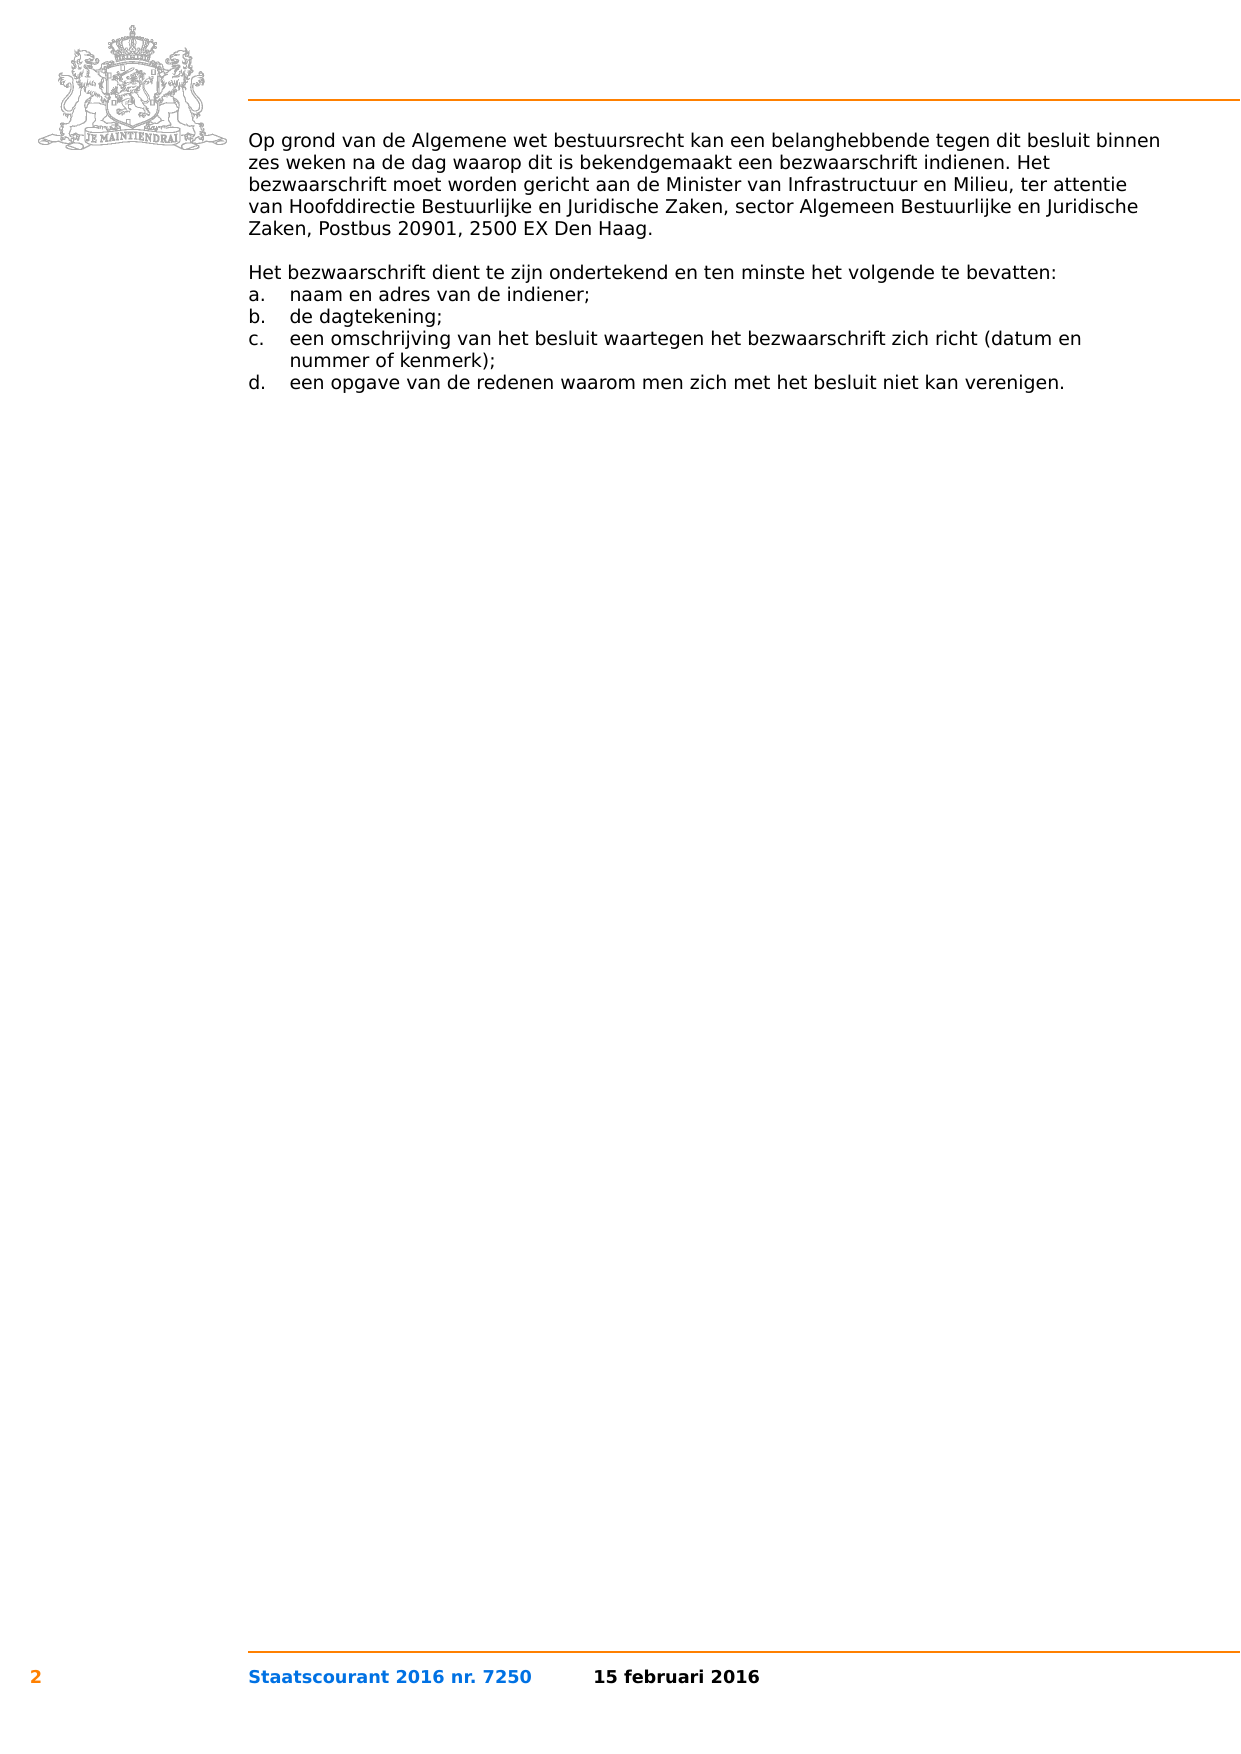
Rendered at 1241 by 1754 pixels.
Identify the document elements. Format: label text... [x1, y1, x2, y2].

text Het bezwaarschrift dient te zijn ondertekend en ten minste het volgende te bevatten: [248, 262, 1163, 284]
picture [38, 25, 227, 150]
text b. de dagtekening; [248, 306, 1163, 328]
text c. een omschrijving van het besluit waartegen het bezwaarschrift zich richt (datum en nummer of kenmerk); [248, 328, 1163, 372]
text a. naam en adres van de indiener; [248, 284, 1163, 306]
text d. een opgave van de redenen waarom men zich met het besluit niet kan verenigen. [248, 372, 1163, 393]
text Op grond van de Algemene wet bestuursrecht kan een belanghebbende tegen dit besluit binnen zes weken na de dag waarop dit is bekendgemaakt een bezwaarschrift indienen. Het bezwaarschrift moet worden gericht aan de Minister van Infrastructuur en Milieu, ter attentie van Hoofddirectie Bestuurlijke en Juridische Zaken, sector Algemeen Bestuurlijke en Juridische Zaken, Postbus 20901, 2500 EX Den Haag. [248, 130, 1163, 240]
